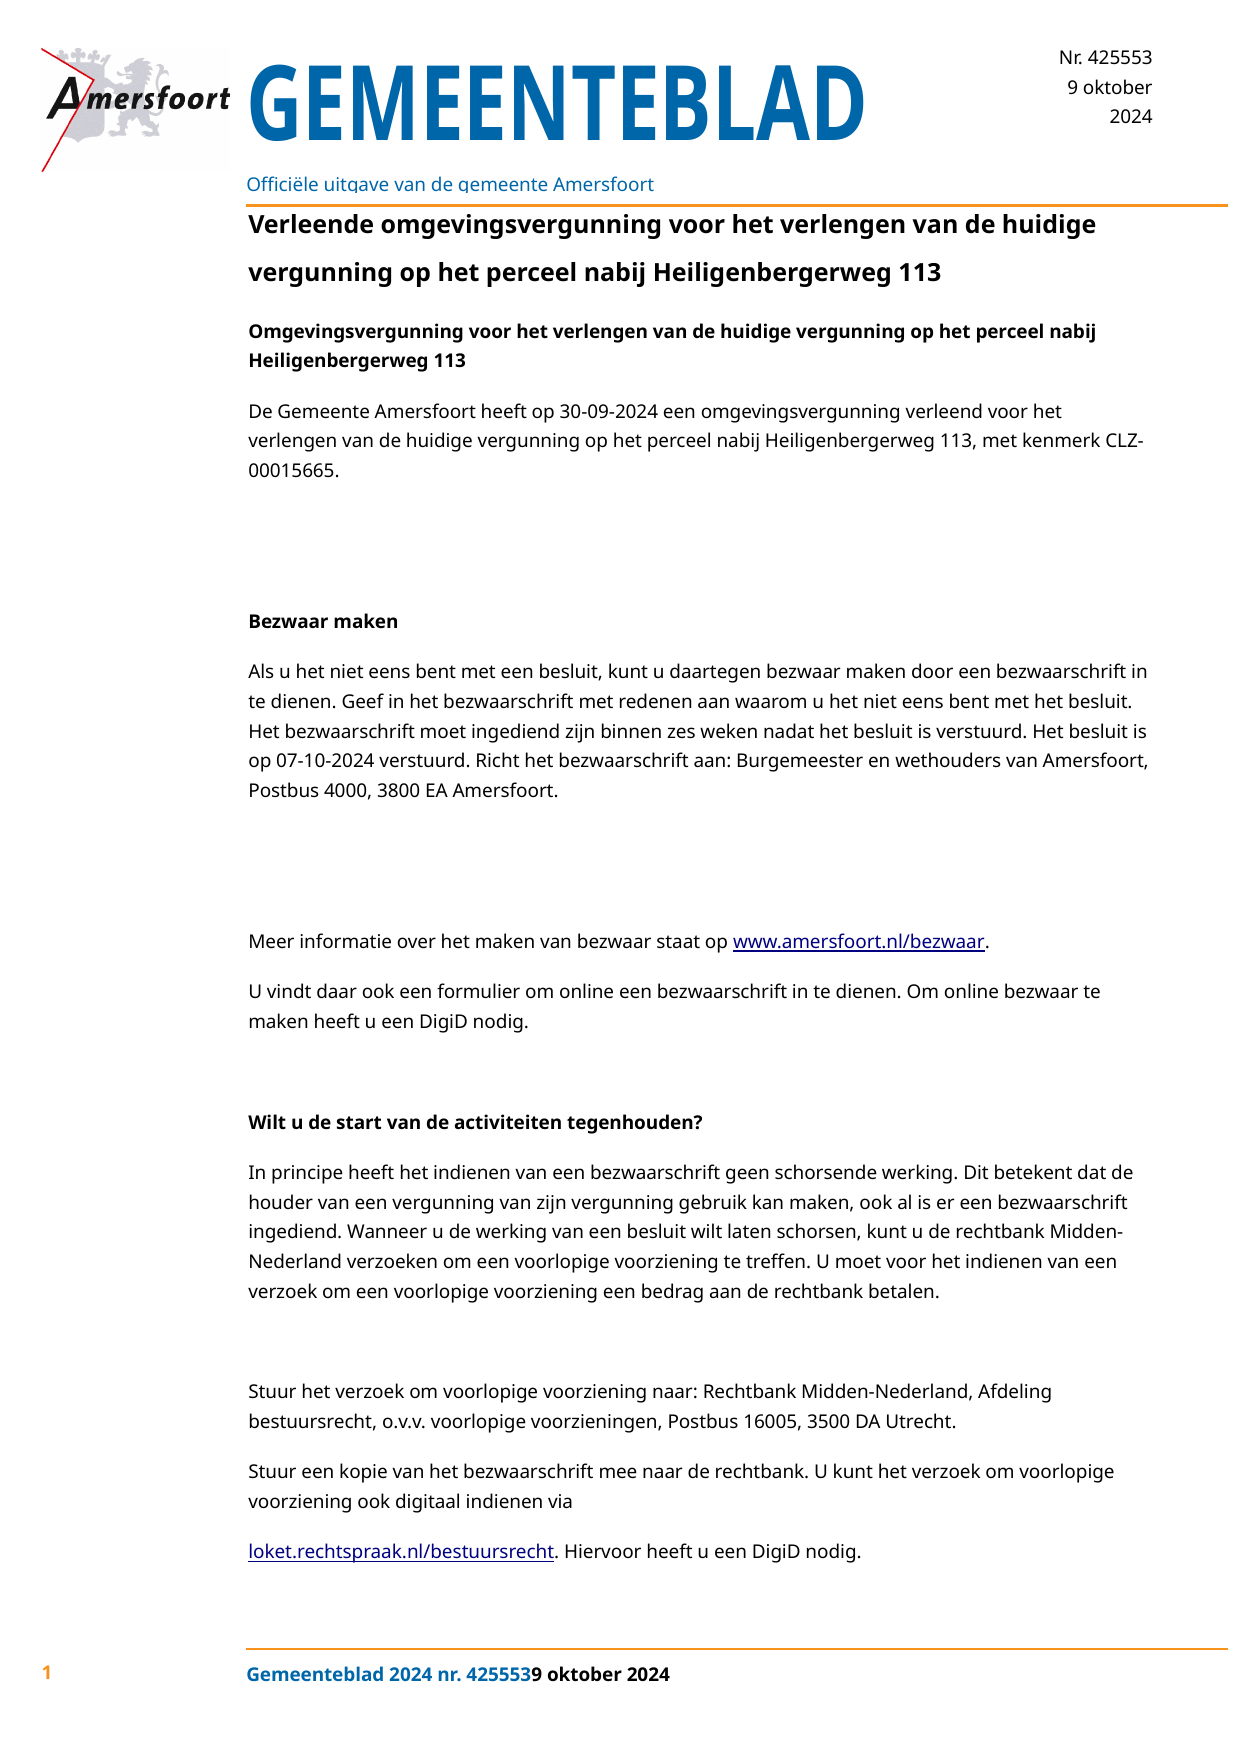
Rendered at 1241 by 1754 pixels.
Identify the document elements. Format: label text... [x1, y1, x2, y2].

text Bezwaar maken [248, 608, 1152, 634]
picture [41, 47, 231, 172]
text Wilt u de start van de activiteiten tegenhouden? [248, 1109, 1152, 1135]
text Meer informatie over het maken van bezwaar staat op www.amersfoort.nl/bezwaar. [248, 928, 1152, 954]
text In principe heeft het indienen van een bezwaarschrift geen schorsende werking. Dit betekent dat de houder van een vergunning van zijn vergunning gebruik kan maken, ook al is er een bezwaarschrift ingediend. Wanneer u de werking van een besluit wilt laten schorsen, kunt u de rechtbank Midden-Nederland verzoeken om een voorlopige voorziening te treffen. U moet voor het indienen van een verzoek om een voorlopige voorziening een bedrag aan de rechtbank betalen. [248, 1159, 1152, 1304]
text U vindt daar ook een formulier om online een bezwaarschrift in te dienen. Om online bezwaar te maken heeft u een DigiD nodig. [248, 979, 1152, 1034]
text Verleende omgevingsvergunning voor het verlengen van de huidige vergunning op het perceel nabij Heiligenbergerweg 113 [248, 207, 1152, 288]
text Stuur een kopie van het bezwaarschrift mee naar de rechtbank. U kunt het verzoek om voorlopige voorziening ook digitaal indienen via [248, 1459, 1152, 1514]
text Omgevingsvergunning voor het verlengen van de huidige vergunning op het perceel nabij Heiligenbergerweg 113 [248, 318, 1152, 373]
text De Gemeente Amersfoort heeft op 30-09-2024 een omgevingsvergunning verleend voor het verlengen van de huidige vergunning op het perceel nabij Heiligenbergerweg 113, met kenmerk CLZ-00015665. [248, 398, 1152, 483]
text Als u het niet eens bent met een besluit, kunt u daartegen bezwaar maken door een bezwaarschrift in te dienen. Geef in het bezwaarschrift met redenen aan waarom u het niet eens bent met het besluit. Het bezwaarschrift moet ingediend zijn binnen zes weken nadat het besluit is verstuurd. Het besluit is op 07-10-2024 verstuurd. Richt het bezwaarschrift aan: Burgemeester en wethouders van Amersfoort, Postbus 4000, 3800 EA Amersfoort. [248, 659, 1152, 803]
text loket.rechtspraak.nl/bestuursrecht. Hiervoor heeft u een DigiD nodig. [248, 1539, 1152, 1564]
text Stuur het verzoek om voorlopige voorziening naar: Rechtbank Midden-Nederland, Afdeling bestuursrecht, o.v.v. voorlopige voorzieningen, Postbus 16005, 3500 DA Utrecht. [248, 1379, 1152, 1434]
